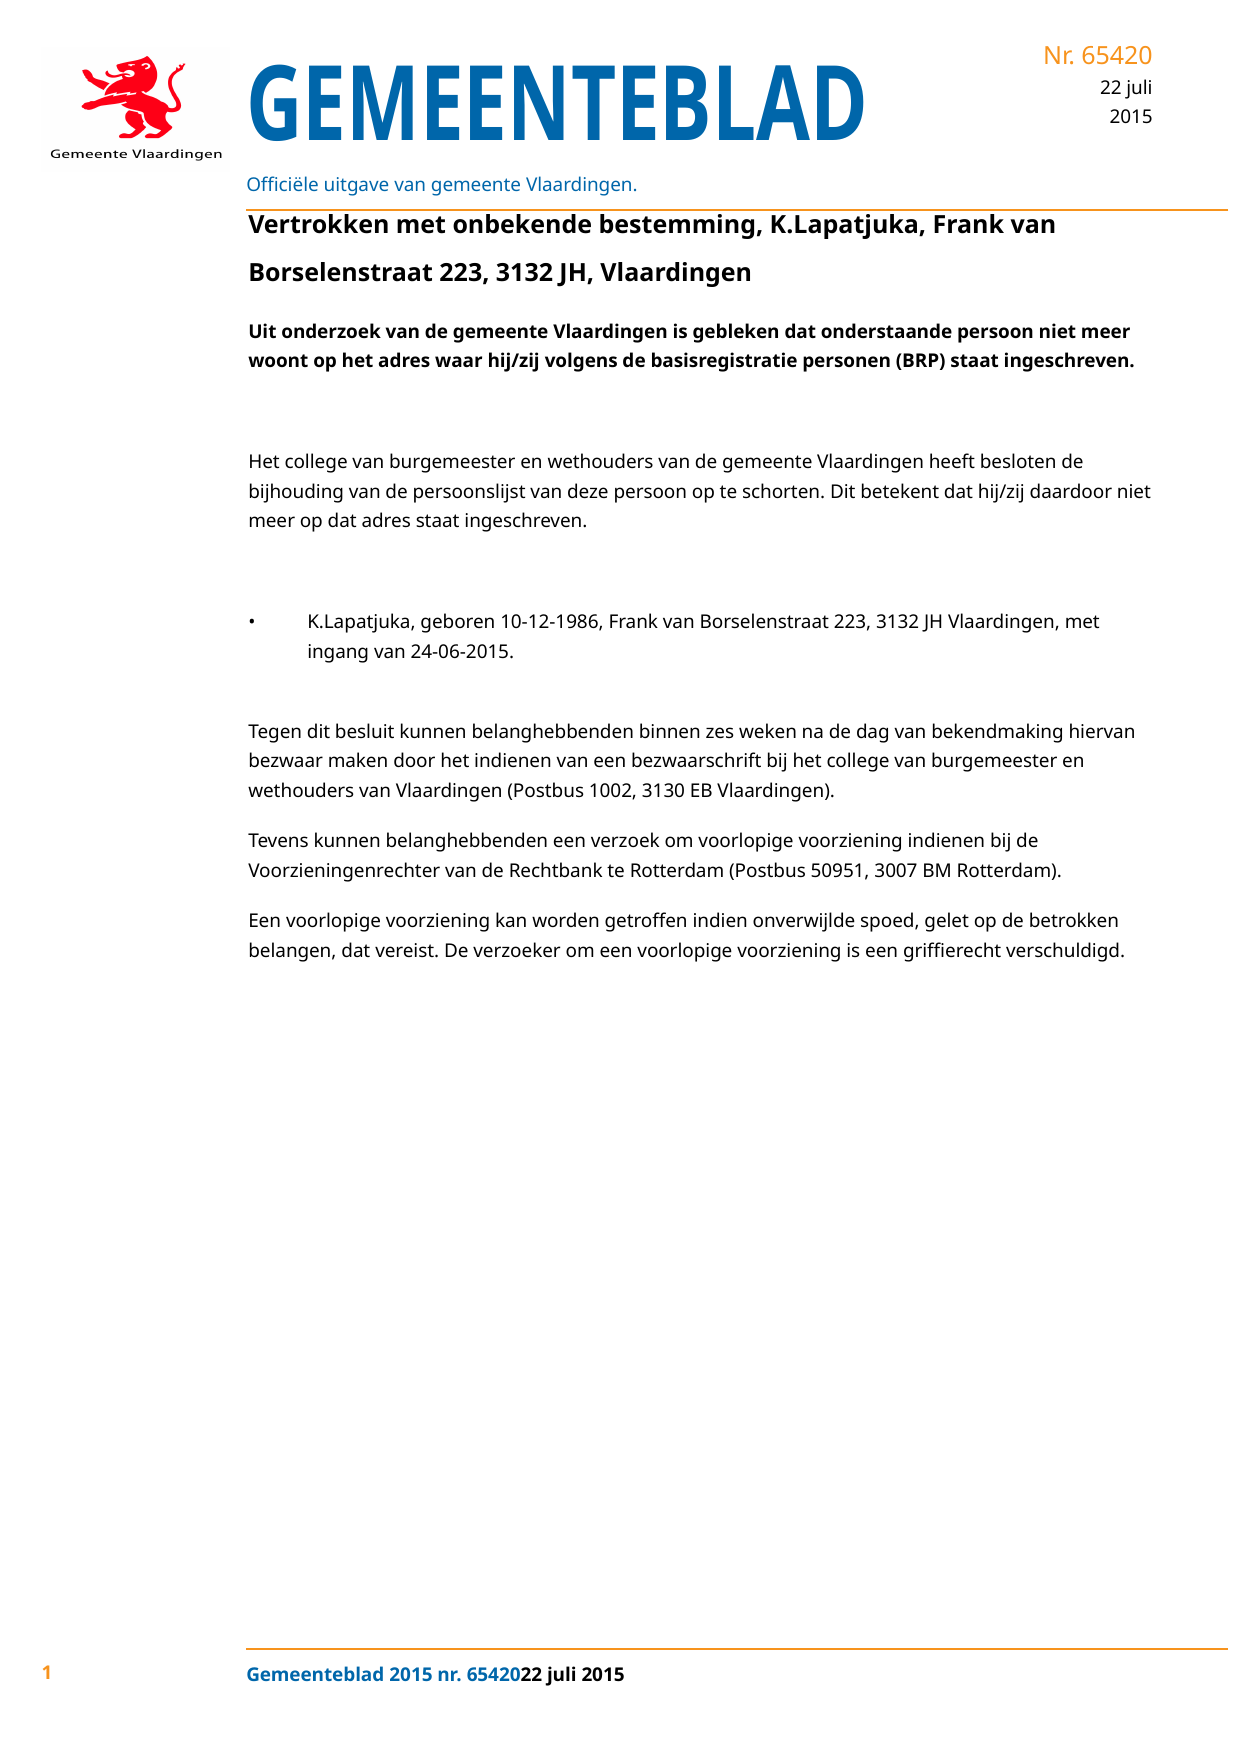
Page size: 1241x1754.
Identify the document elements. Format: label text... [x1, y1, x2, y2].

text Het college van burgemeester en wethouders van de gemeente Vlaardingen heeft besloten de bijhouding van de persoonslijst van deze persoon op te schorten. Dit betekent dat hij/zij daardoor niet meer op dat adres staat ingeschreven. [248, 448, 1152, 533]
text Tevens kunnen belanghebbenden een verzoek om voorlopige voorziening indienen bij de Voorzieningenrechter van de Rechtbank te Rotterdam (Postbus 50951, 3007 BM Rotterdam). [248, 827, 1152, 883]
text Uit onderzoek van de gemeente Vlaardingen is gebleken dat onderstaande persoon niet meer woont op het adres waar hij/zij volgens de basisregistratie personen (BRP) staat ingeschreven. [248, 318, 1152, 373]
list K.Lapatjuka, geboren 10-12-1986, Frank van Borselenstraat 223, 3132 JH Vlaardingen, met ingang van 24-06-2015. [248, 608, 1152, 664]
picture [41, 47, 231, 172]
text Een voorlopige voorziening kan worden getroffen indien onverwijlde spoed, gelet op de betrokken belangen, dat vereist. De verzoeker om een voorlopige voorziening is een griffierecht verschuldigd. [248, 907, 1152, 963]
text Tegen dit besluit kunnen belanghebbenden binnen zes weken na de dag van bekendmaking hiervan bezwaar maken door het indienen van een bezwaarschrift bij het college van burgemeester en wethouders van Vlaardingen (Postbus 1002, 3130 EB Vlaardingen). [248, 718, 1152, 803]
text Vertrokken met onbekende bestemming, K.Lapatjuka, Frank van Borselenstraat 223, 3132 JH, Vlaardingen [248, 211, 1152, 288]
